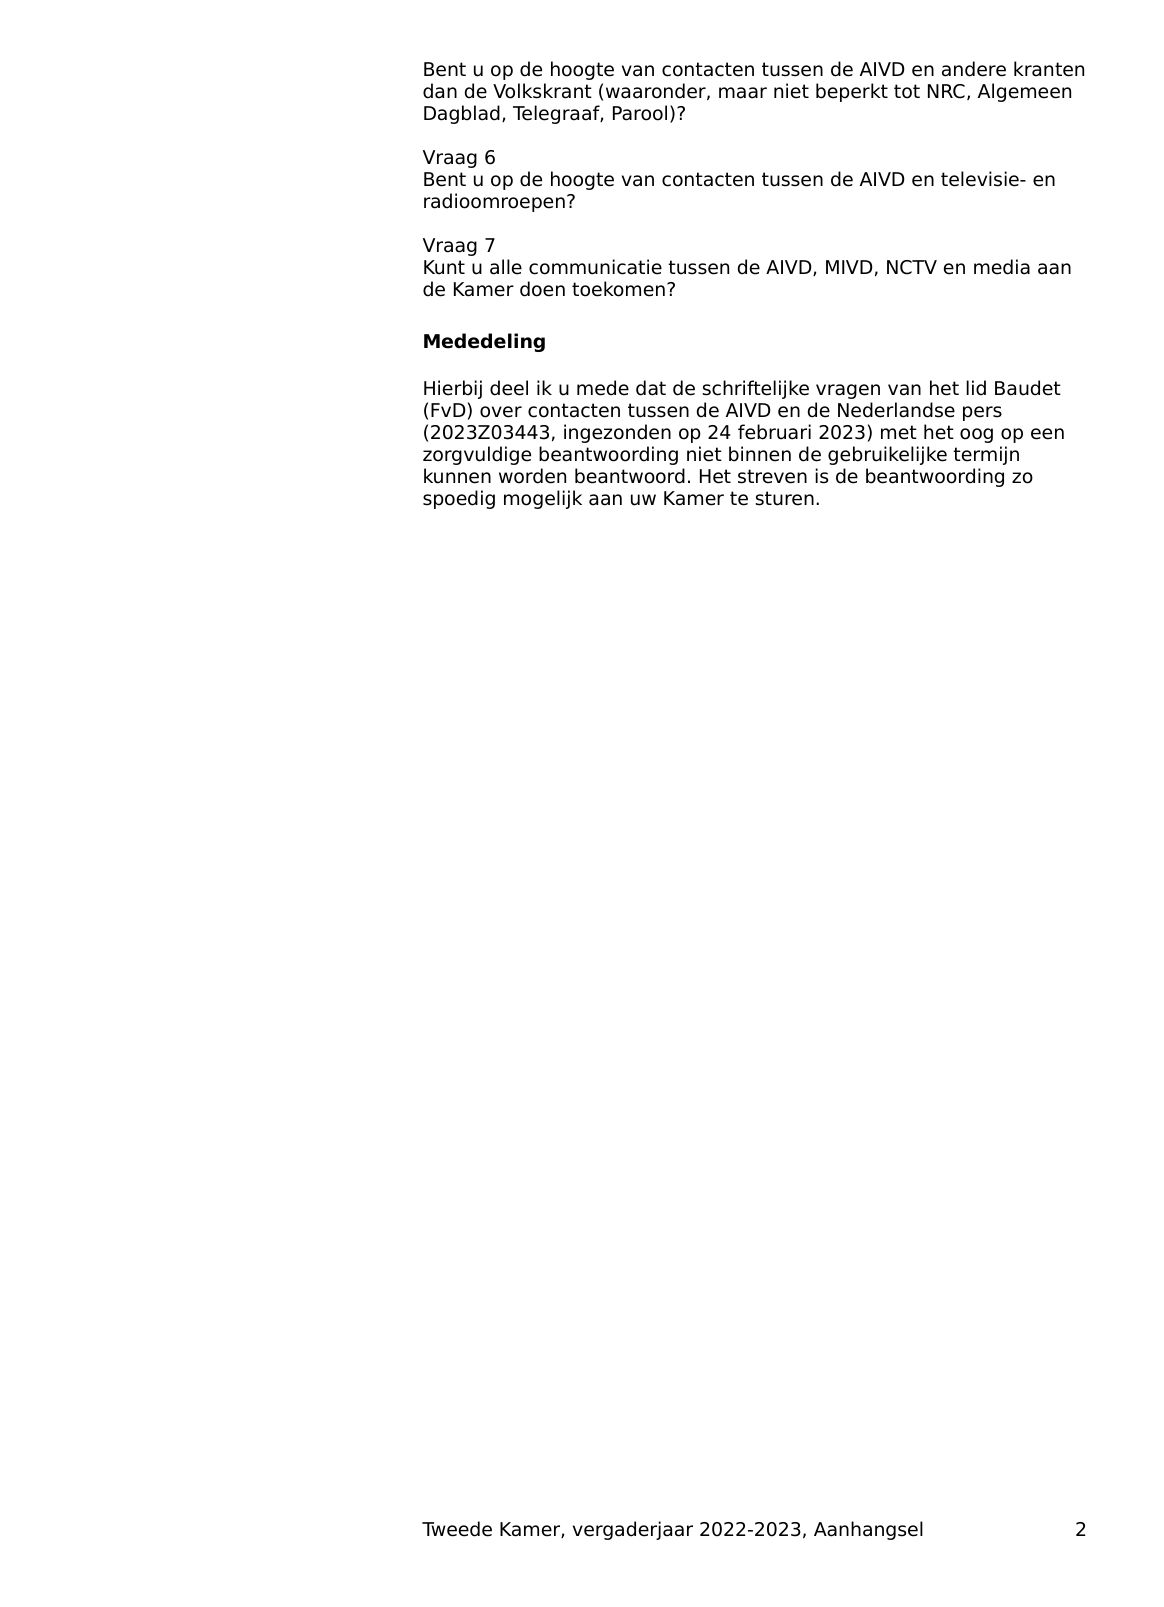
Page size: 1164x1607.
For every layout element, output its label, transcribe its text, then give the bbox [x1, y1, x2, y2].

text Hierbij deel ik u mede dat de schriftelijke vragen van het lid Baudet (FvD) over contacten tussen de AIVD en de Nederlandse pers (2023Z03443, ingezonden op 24 februari 2023) met het oog op een zorgvuldige beantwoording niet binnen de gebruikelijke termijn kunnen worden beantwoord. Het streven is de beantwoording zo spoedig mogelijk aan uw Kamer te sturen. [422, 378, 1087, 510]
text Vraag 7 [422, 235, 1087, 257]
text Bent u op de hoogte van contacten tussen de AIVD en televisie- en radioomroepen? [422, 169, 1087, 213]
text Bent u op de hoogte van contacten tussen de AIVD en andere kranten dan de Volkskrant (waaronder, maar niet beperkt tot NRC, Algemeen Dagblad, Telegraaf, Parool)? [422, 59, 1087, 125]
text Kunt u alle communicatie tussen de AIVD, MIVD, NCTV en media aan de Kamer doen toekomen? [422, 257, 1087, 301]
subtitle Mededeling [422, 331, 1087, 353]
text Vraag 6 [422, 147, 1087, 169]
